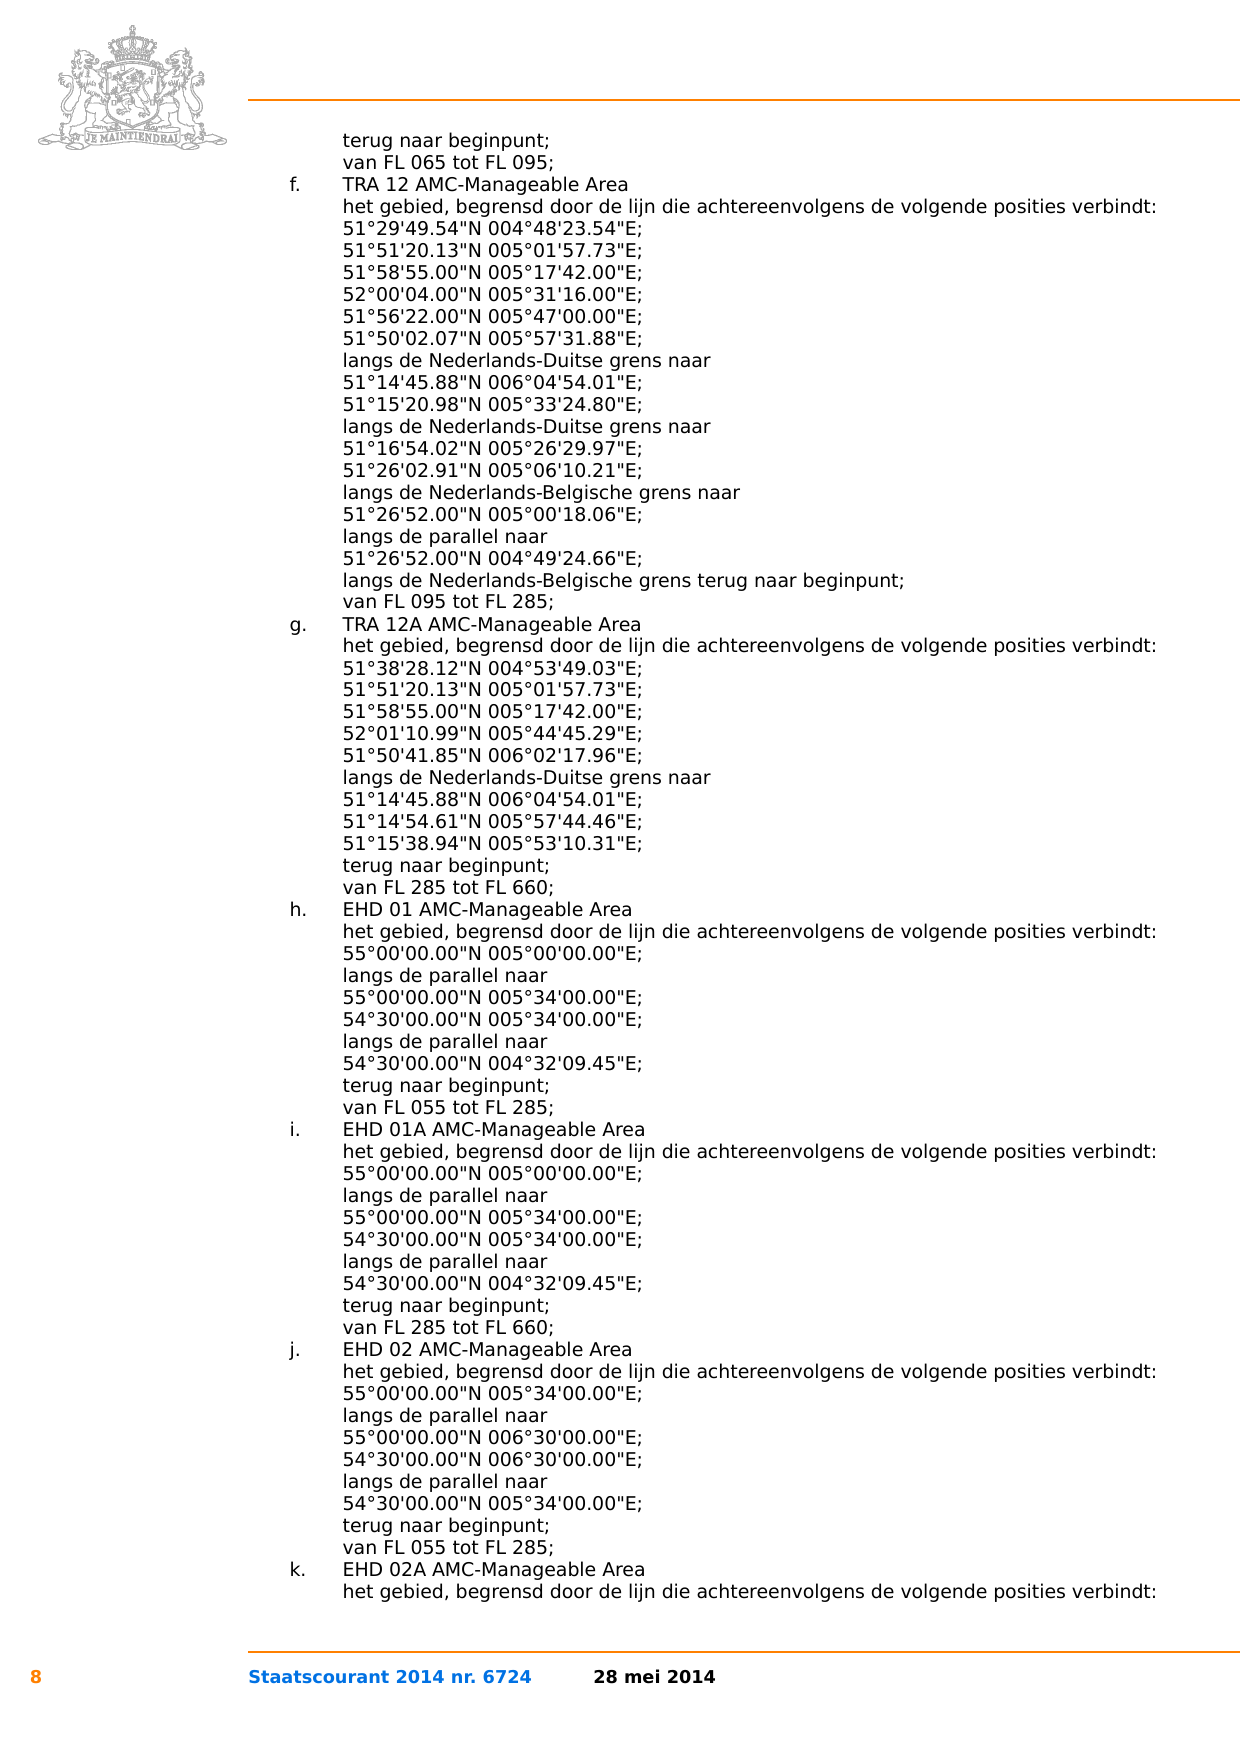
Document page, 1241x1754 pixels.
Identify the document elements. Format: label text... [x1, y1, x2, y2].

picture [38, 25, 227, 150]
text k. EHD 02A AMC-Manageable Area [289, 1558, 1163, 1581]
text het gebied, begrensd door de lijn die achtereenvolgens de volgende posities verbindt: [342, 635, 1163, 657]
text langs de parallel naar [342, 526, 1163, 547]
text terug naar beginpunt; [342, 1075, 1163, 1097]
text 51°26'52.00"N 005°00'18.06"E; [342, 503, 1163, 526]
text het gebied, begrensd door de lijn die achtereenvolgens de volgende posities verbindt: [342, 196, 1163, 218]
text terug naar beginpunt; [342, 1514, 1163, 1537]
text 51°51'20.13"N 005°01'57.73"E; [342, 679, 1163, 701]
text terug naar beginpunt; [342, 130, 1163, 152]
text het gebied, begrensd door de lijn die achtereenvolgens de volgende posities verbindt: [342, 1361, 1163, 1383]
text 54°30'00.00"N 006°30'00.00"E; [342, 1449, 1163, 1471]
text j. EHD 02 AMC-Manageable Area [289, 1339, 1163, 1361]
text langs de parallel naar [342, 1405, 1163, 1427]
text i. EHD 01A AMC-Manageable Area [289, 1119, 1163, 1141]
text 54°30'00.00"N 005°34'00.00"E; [342, 1229, 1163, 1251]
text 52°00'04.00"N 005°31'16.00"E; [342, 284, 1163, 306]
text van FL 285 tot FL 660; [342, 1317, 1163, 1339]
text langs de Nederlands-Belgische grens terug naar beginpunt; [342, 569, 1163, 591]
text langs de parallel naar [342, 1185, 1163, 1207]
text 51°14'45.88"N 006°04'54.01"E; [342, 789, 1163, 811]
text langs de parallel naar [342, 965, 1163, 987]
text 54°30'00.00"N 004°32'09.45"E; [342, 1053, 1163, 1075]
text van FL 095 tot FL 285; [342, 591, 1163, 613]
text terug naar beginpunt; [342, 1295, 1163, 1317]
text 51°26'52.00"N 004°49'24.66"E; [342, 547, 1163, 569]
text 51°26'02.91"N 005°06'10.21"E; [342, 459, 1163, 482]
text van FL 065 tot FL 095; [342, 152, 1163, 174]
text 51°29'49.54"N 004°48'23.54"E; [342, 218, 1163, 240]
text 51°58'55.00"N 005°17'42.00"E; [342, 262, 1163, 284]
text 51°38'28.12"N 004°53'49.03"E; [342, 657, 1163, 679]
text h. EHD 01 AMC-Manageable Area [289, 899, 1163, 921]
text terug naar beginpunt; [342, 855, 1163, 877]
text 51°51'20.13"N 005°01'57.73"E; [342, 240, 1163, 262]
text langs de parallel naar [342, 1471, 1163, 1493]
text g. TRA 12A AMC-Manageable Area [289, 613, 1163, 635]
text het gebied, begrensd door de lijn die achtereenvolgens de volgende posities verbindt: [342, 1581, 1163, 1602]
text langs de Nederlands-Duitse grens naar [342, 350, 1163, 372]
text langs de Nederlands-Duitse grens naar [342, 416, 1163, 438]
text van FL 285 tot FL 660; [342, 877, 1163, 899]
text 51°14'45.88"N 006°04'54.01"E; [342, 372, 1163, 394]
text 54°30'00.00"N 005°34'00.00"E; [342, 1009, 1163, 1031]
text f. TRA 12 AMC-Manageable Area [289, 174, 1163, 196]
text 55°00'00.00"N 005°34'00.00"E; [342, 987, 1163, 1009]
text 51°15'20.98"N 005°33'24.80"E; [342, 394, 1163, 416]
text het gebied, begrensd door de lijn die achtereenvolgens de volgende posities verbindt: [342, 1141, 1163, 1163]
text 51°15'38.94"N 005°53'10.31"E; [342, 833, 1163, 855]
text 55°00'00.00"N 005°00'00.00"E; [342, 1163, 1163, 1185]
text 55°00'00.00"N 005°34'00.00"E; [342, 1207, 1163, 1229]
text 55°00'00.00"N 005°00'00.00"E; [342, 943, 1163, 965]
text 51°14'54.61"N 005°57'44.46"E; [342, 811, 1163, 833]
text 51°56'22.00"N 005°47'00.00"E; [342, 306, 1163, 328]
text 51°58'55.00"N 005°17'42.00"E; [342, 701, 1163, 723]
text van FL 055 tot FL 285; [342, 1537, 1163, 1558]
text 51°50'41.85"N 006°02'17.96"E; [342, 745, 1163, 767]
text 51°50'02.07"N 005°57'31.88"E; [342, 328, 1163, 350]
text 55°00'00.00"N 005°34'00.00"E; [342, 1383, 1163, 1405]
text 52°01'10.99"N 005°44'45.29"E; [342, 723, 1163, 745]
text van FL 055 tot FL 285; [342, 1097, 1163, 1119]
text langs de parallel naar [342, 1031, 1163, 1053]
text 51°16'54.02"N 005°26'29.97"E; [342, 438, 1163, 459]
text langs de Nederlands-Duitse grens naar [342, 767, 1163, 789]
text 54°30'00.00"N 004°32'09.45"E; [342, 1273, 1163, 1295]
text langs de Nederlands-Belgische grens naar [342, 482, 1163, 503]
text langs de parallel naar [342, 1251, 1163, 1273]
text 55°00'00.00"N 006°30'00.00"E; [342, 1427, 1163, 1449]
text 54°30'00.00"N 005°34'00.00"E; [342, 1493, 1163, 1514]
text het gebied, begrensd door de lijn die achtereenvolgens de volgende posities verbindt: [342, 921, 1163, 943]
